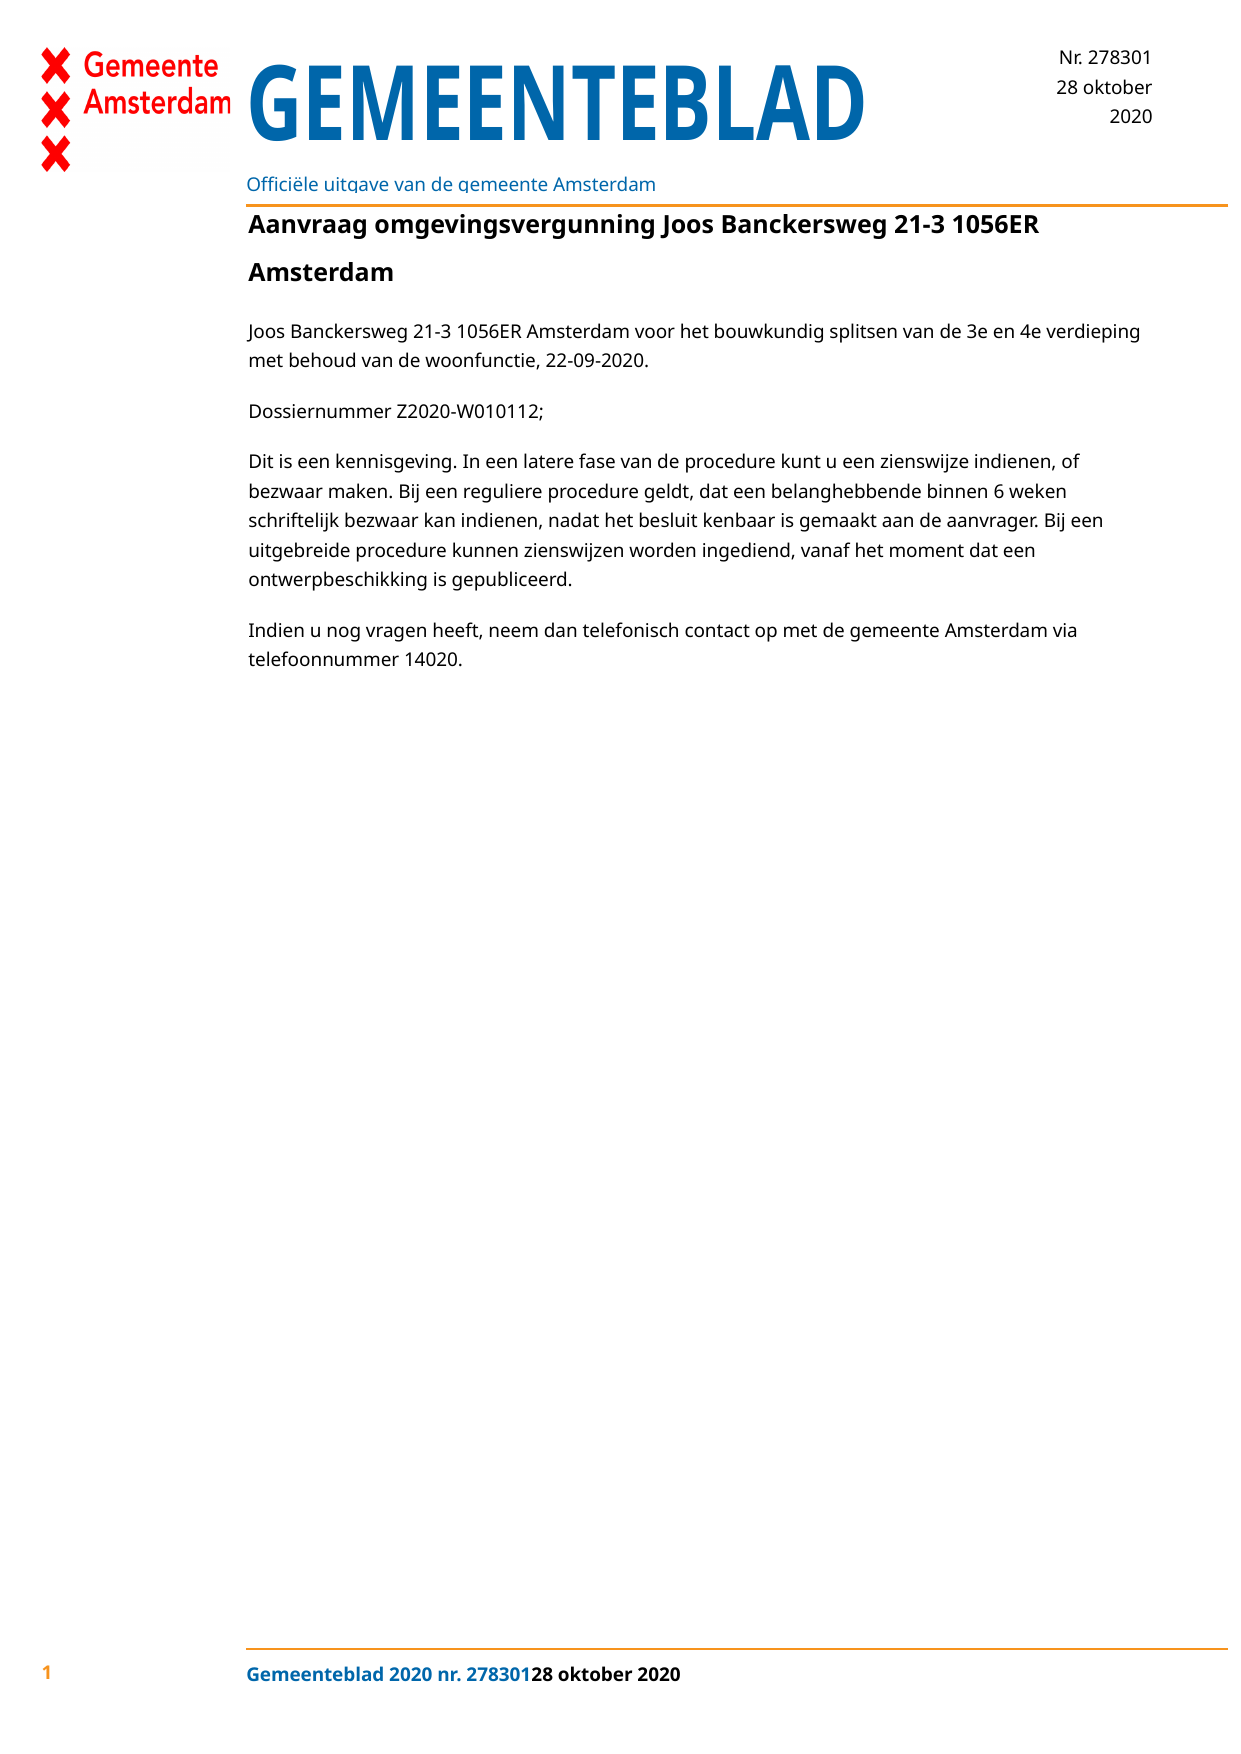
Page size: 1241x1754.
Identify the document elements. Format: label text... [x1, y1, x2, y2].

text Aanvraag omgevingsvergunning Joos Banckersweg 21-3 1056ER Amsterdam [248, 207, 1152, 288]
text Indien u nog vragen heeft, neem dan telefonisch contact op met de gemeente Amsterdam via telefoonnummer 14020. [248, 617, 1152, 672]
text Dit is een kennisgeving. In een latere fase van de procedure kunt u een zienswijze indienen, of bezwaar maken. Bij een reguliere procedure geldt, dat een belanghebbende binnen 6 weken schriftelijk bezwaar kan indienen, nadat het besluit kenbaar is gemaakt aan de aanvrager. Bij een uitgebreide procedure kunnen zienswijzen worden ingediend, vanaf het moment dat een ontwerpbeschikking is gepubliceerd. [248, 448, 1152, 592]
text Dossiernummer Z2020-W010112; [248, 398, 1152, 424]
picture [41, 47, 231, 172]
text Joos Banckersweg 21-3 1056ER Amsterdam voor het bouwkundig splitsen van de 3e en 4e verdieping met behoud van de woonfunctie, 22-09-2020. [248, 318, 1152, 373]
